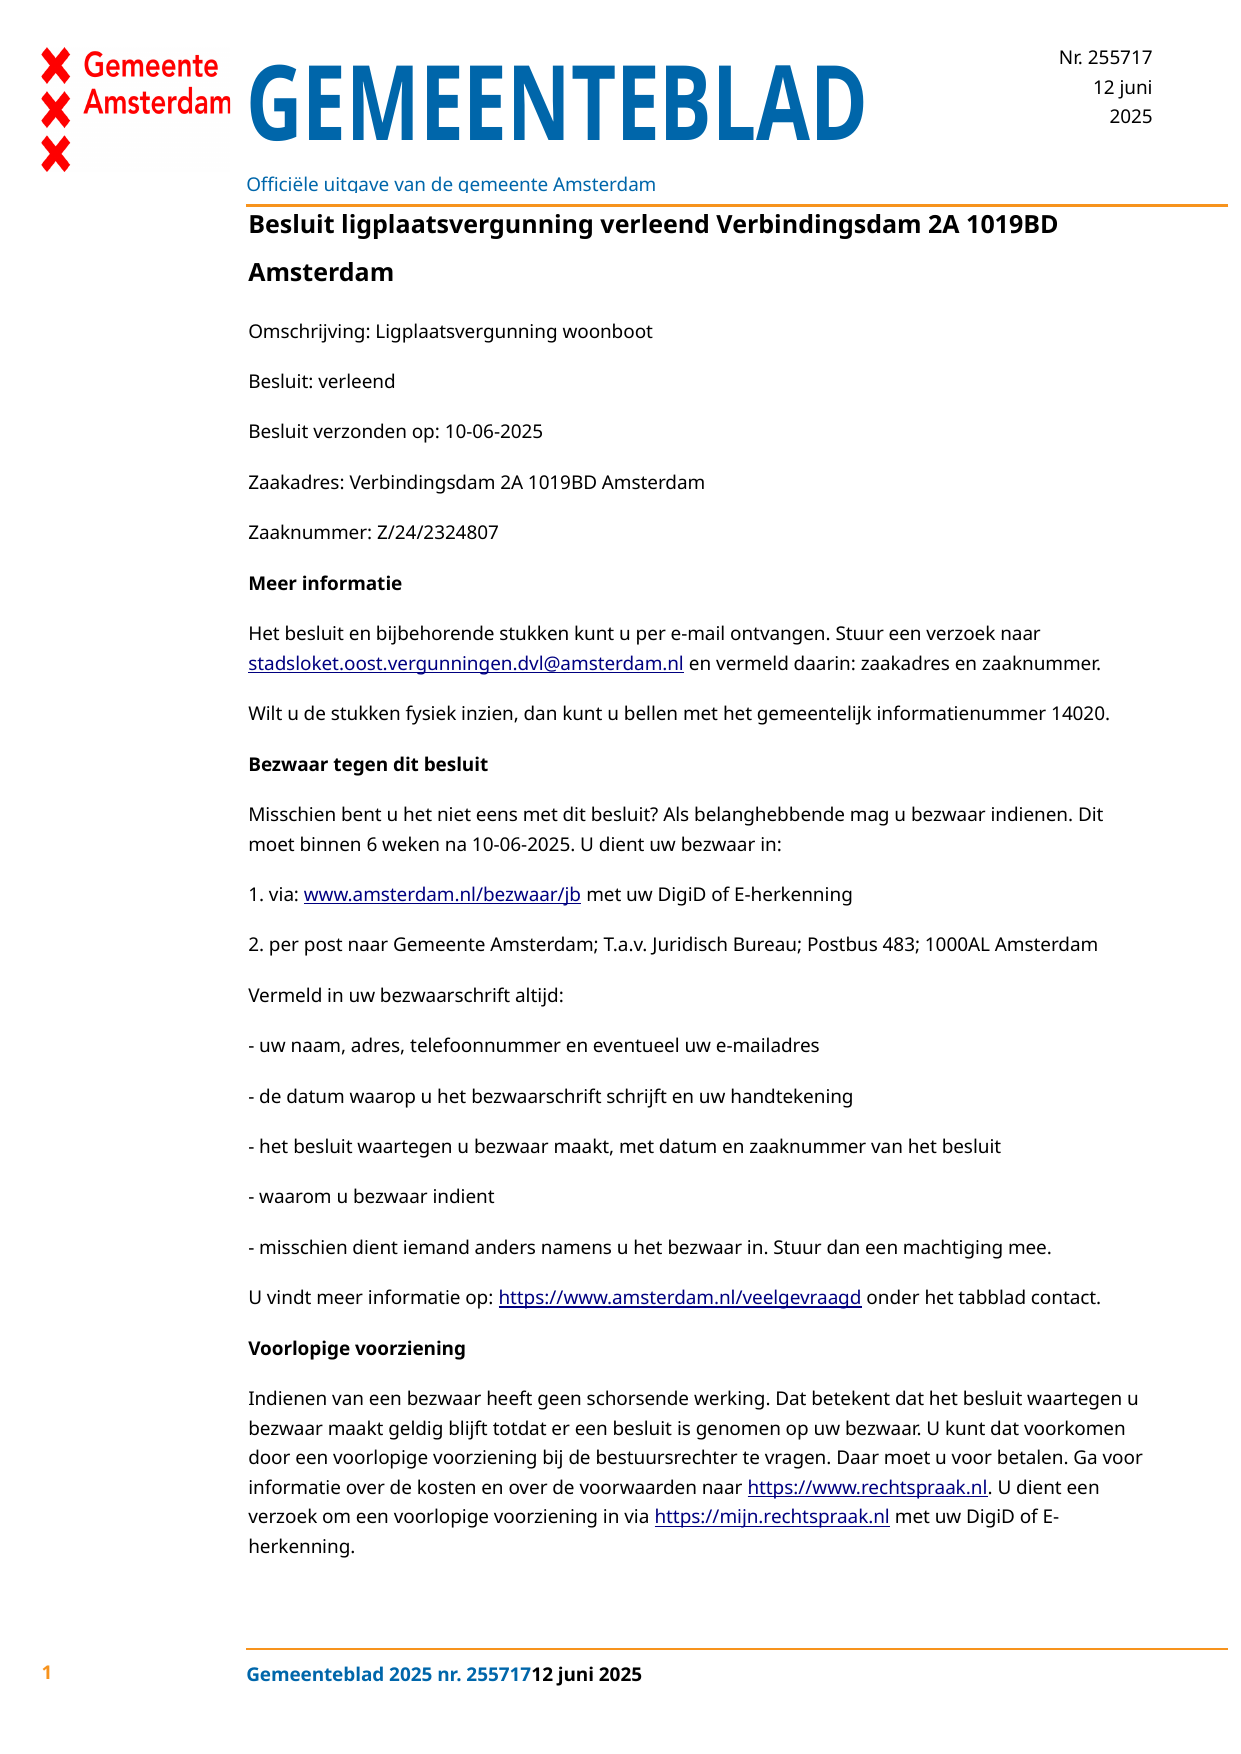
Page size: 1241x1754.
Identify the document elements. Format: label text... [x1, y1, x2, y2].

text Besluit: verleend [248, 368, 1152, 394]
text Voorlopige voorziening [248, 1335, 1152, 1361]
text Bezwaar tegen dit besluit [248, 751, 1152, 777]
picture [41, 47, 231, 172]
text Misschien bent u het niet eens met dit besluit? Als belanghebbende mag u bezwaar indienen. Dit moet binnen 6 weken na 10-06-2025. U dient uw bezwaar in: [248, 801, 1152, 857]
text Zaaknummer: Z/24/2324807 [248, 519, 1152, 545]
text Besluit verzonden op: 10-06-2025 [248, 419, 1152, 444]
text Indienen van een bezwaar heeft geen schorsende werking. Dat betekent dat het besluit waartegen u bezwaar maakt geldig blijft totdat er een besluit is genomen op uw bezwaar. U kunt dat voorkomen door een voorlopige voorziening bij de bestuursrechter te vragen. Daar moet u voor betalen. Ga voor informatie over de kosten en over de voorwaarden naar https://www.rechtspraak.nl. U dient een verzoek om een voorlopige voorziening in via https://mijn.rechtspraak.nl met uw DigiD of E-herkenning. [248, 1385, 1152, 1559]
text - waarom u bezwaar indient [248, 1184, 1152, 1209]
text Wilt u de stukken fysiek inzien, dan kunt u bellen met het gemeentelijk informatienummer 14020. [248, 700, 1152, 726]
text Het besluit en bijbehorende stukken kunt u per e-mail ontvangen. Stuur een verzoek naar stadsloket.oost.vergunningen.dvl@amsterdam.nl en vermeld daarin: zaakadres en zaaknummer. [248, 620, 1152, 676]
text Omschrijving: Ligplaatsvergunning woonboot [248, 318, 1152, 344]
text 1. via: www.amsterdam.nl/bezwaar/jb met uw DigiD of E-herkenning [248, 881, 1152, 907]
text Meer informatie [248, 570, 1152, 596]
text - uw naam, adres, telefoonnummer en eventueel uw e-mailadres [248, 1032, 1152, 1058]
text U vindt meer informatie op: https://www.amsterdam.nl/veelgevraagd onder het tabblad contact. [248, 1284, 1152, 1310]
text 2. per post naar Gemeente Amsterdam; T.a.v. Juridisch Bureau; Postbus 483; 1000AL Amsterdam [248, 932, 1152, 957]
text Besluit ligplaatsvergunning verleend Verbindingsdam 2A 1019BD Amsterdam [248, 207, 1152, 288]
text Vermeld in uw bezwaarschrift altijd: [248, 982, 1152, 1008]
text - de datum waarop u het bezwaarschrift schrijft en uw handtekening [248, 1083, 1152, 1109]
text - misschien dient iemand anders namens u het bezwaar in. Stuur dan een machtiging mee. [248, 1234, 1152, 1260]
text - het besluit waartegen u bezwaar maakt, met datum en zaaknummer van het besluit [248, 1133, 1152, 1159]
text Zaakadres: Verbindingsdam 2A 1019BD Amsterdam [248, 469, 1152, 495]
